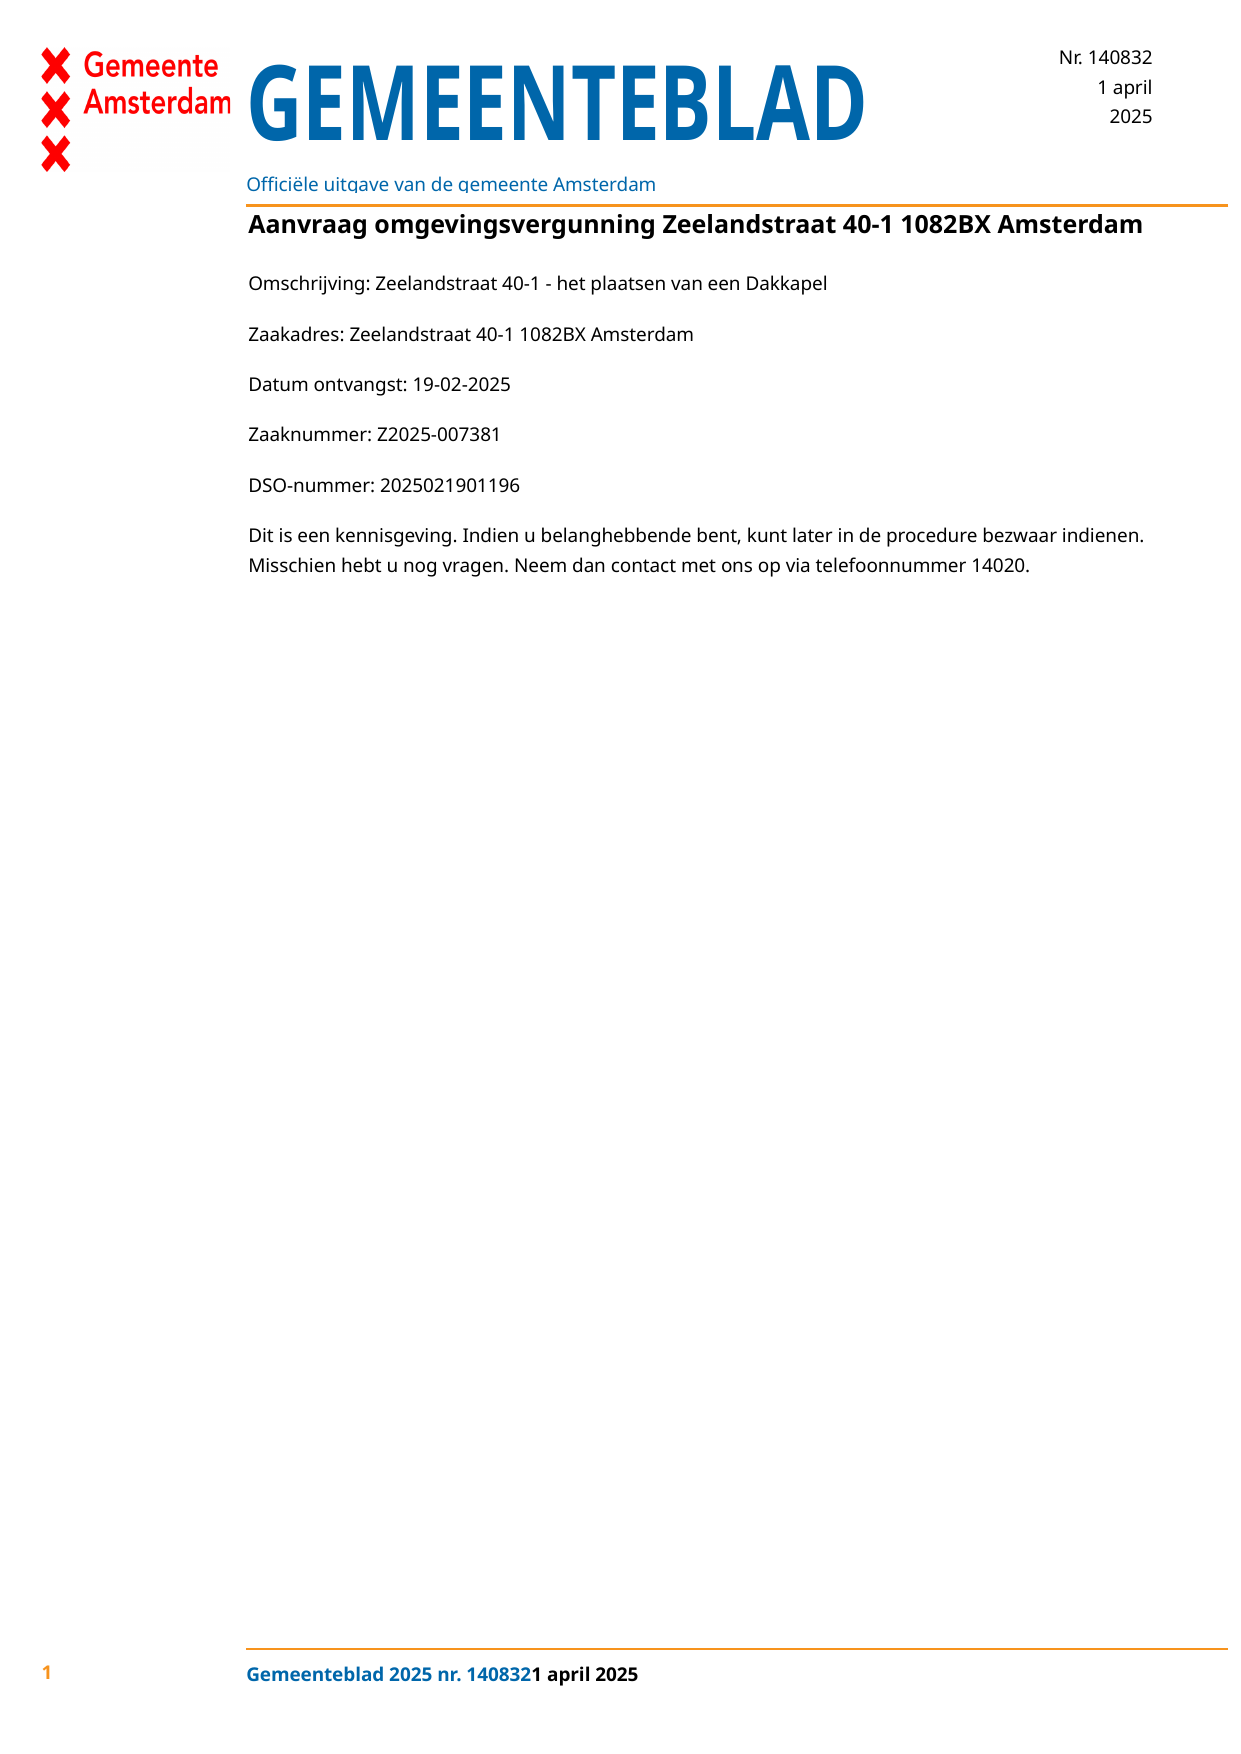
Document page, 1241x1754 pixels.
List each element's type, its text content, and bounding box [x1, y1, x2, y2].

text Datum ontvangst: 19-02-2025 [248, 371, 1152, 397]
text DSO-nummer: 2025021901196 [248, 472, 1152, 498]
text Zaaknummer: Z2025-007381 [248, 422, 1152, 447]
text Dit is een kennisgeving. Indien u belanghebbende bent, kunt later in de procedure bezwaar indienen. Misschien hebt u nog vragen. Neem dan contact met ons op via telefoonnummer 14020. [248, 522, 1152, 578]
text Zaakadres: Zeelandstraat 40-1 1082BX Amsterdam [248, 321, 1152, 346]
text Omschrijving: Zeelandstraat 40-1 - het plaatsen van een Dakkapel [248, 270, 1152, 296]
text Aanvraag omgevingsvergunning Zeelandstraat 40-1 1082BX Amsterdam [248, 207, 1152, 241]
picture [41, 47, 231, 172]
